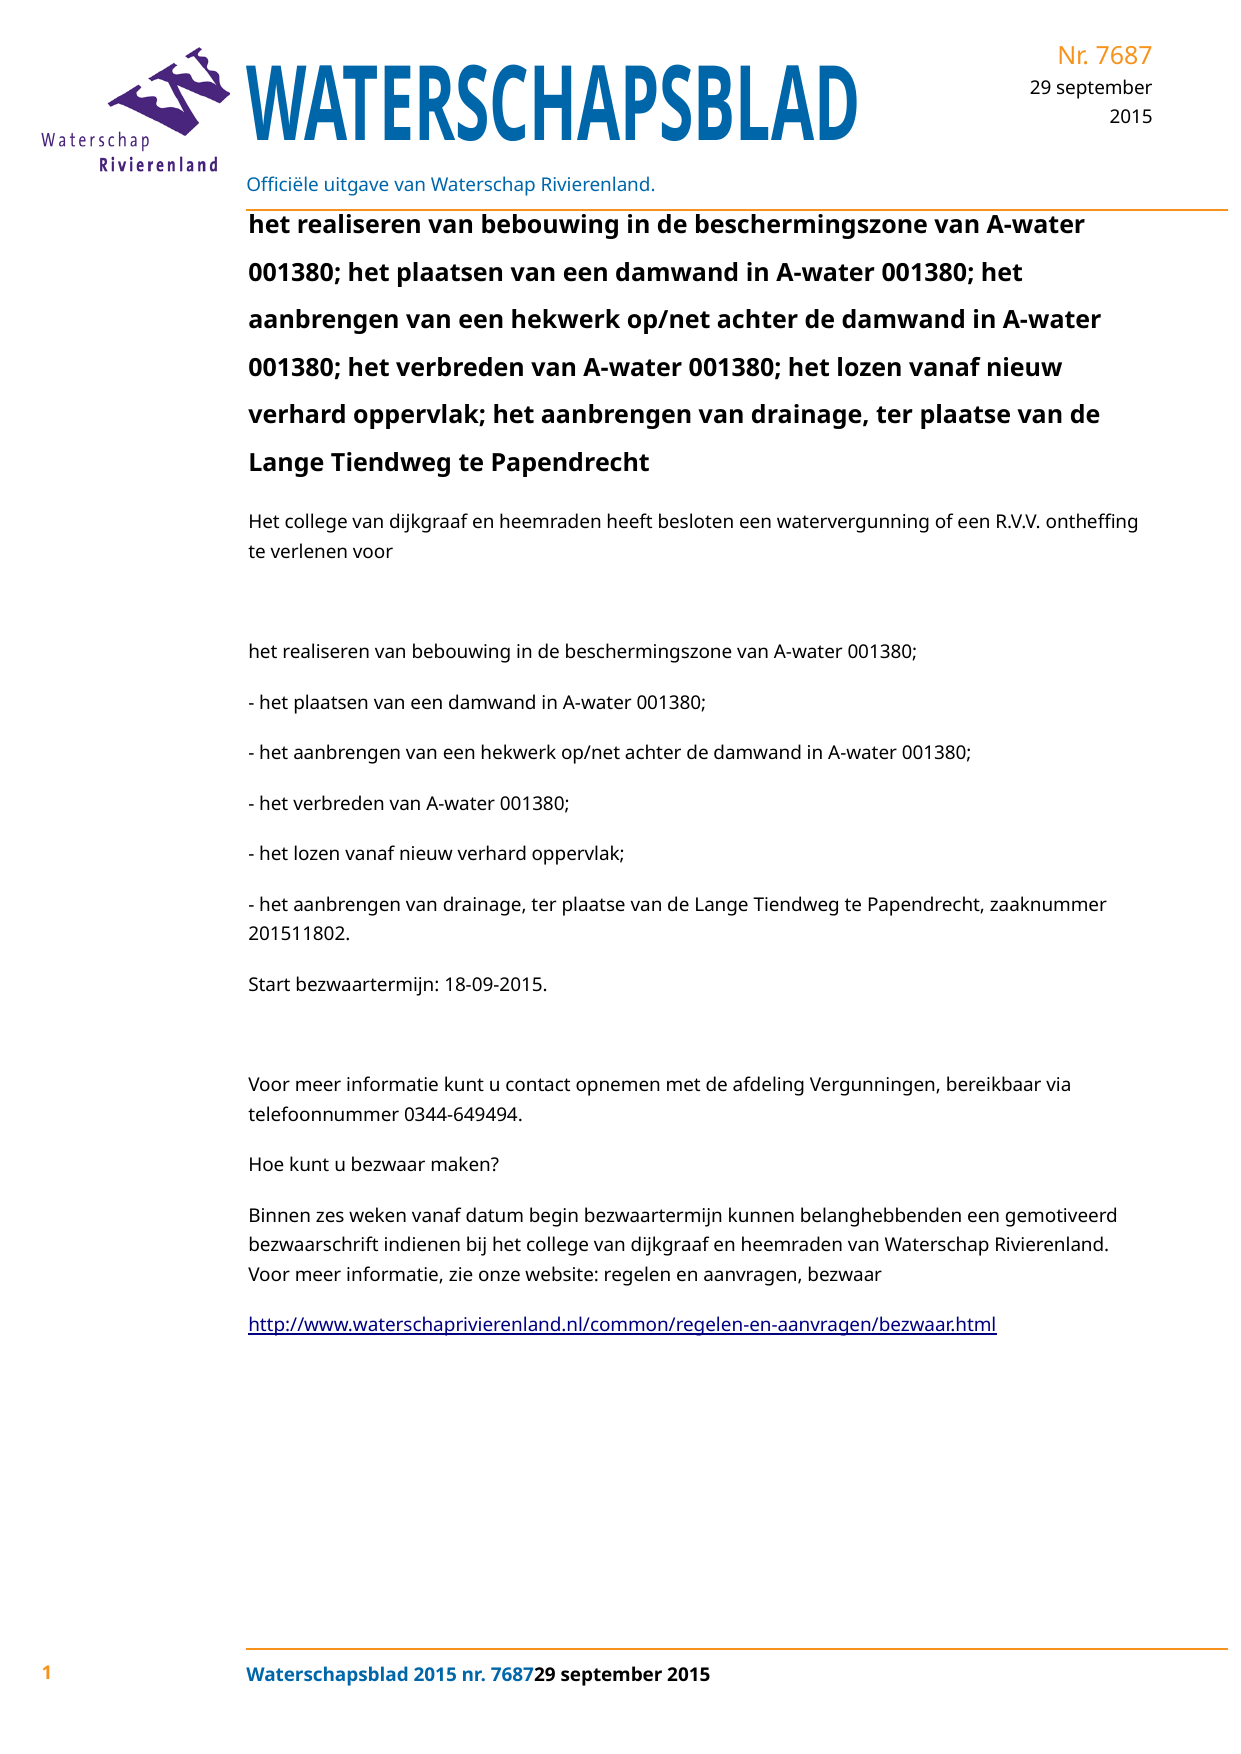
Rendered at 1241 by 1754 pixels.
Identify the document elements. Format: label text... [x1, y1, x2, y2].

text Binnen zes weken vanaf datum begin bezwaartermijn kunnen belanghebbenden een gemotiveerd bezwaarschrift indienen bij het college van dijkgraaf en heemraden van Waterschap Rivierenland. Voor meer informatie, zie onze website: regelen en aanvragen, bezwaar [248, 1202, 1152, 1287]
picture [41, 47, 231, 172]
text - het aanbrengen van drainage, ter plaatse van de Lange Tiendweg te Papendrecht, zaaknummer 201511802. [248, 891, 1152, 946]
text Start bezwaartermijn: 18-09-2015. [248, 971, 1152, 997]
text Voor meer informatie kunt u contact opnemen met de afdeling Vergunningen, bereikbaar via telefoonnummer 0344-649494. [248, 1072, 1152, 1127]
text Het college van dijkgraaf en heemraden heeft besloten een watervergunning of een R.V.V. ontheffing te verlenen voor [248, 508, 1152, 564]
text - het lozen vanaf nieuw verhard oppervlak; [248, 840, 1152, 866]
text het realiseren van bebouwing in de beschermingszone van A-water 001380; [248, 639, 1152, 664]
text - het aanbrengen van een hekwerk op/net achter de damwand in A-water 001380; [248, 739, 1152, 765]
text het realiseren van bebouwing in de beschermingszone van A-water 001380; het plaatsen van een damwand in A-water 001380; het aanbrengen van een hekwerk op/net achter de damwand in A-water 001380; het verbreden van A-water 001380; het lozen vanaf nieuw verhard oppervlak; het aanbrengen van drainage, ter plaatse van de Lange Tiendweg te Papendrecht [248, 211, 1152, 479]
text - het plaatsen van een damwand in A-water 001380; [248, 689, 1152, 715]
text Hoe kunt u bezwaar maken? [248, 1152, 1152, 1177]
text http://www.waterschaprivierenland.nl/common/regelen-en-aanvragen/bezwaar.html [248, 1312, 1152, 1337]
text - het verbreden van A-water 001380; [248, 790, 1152, 816]
